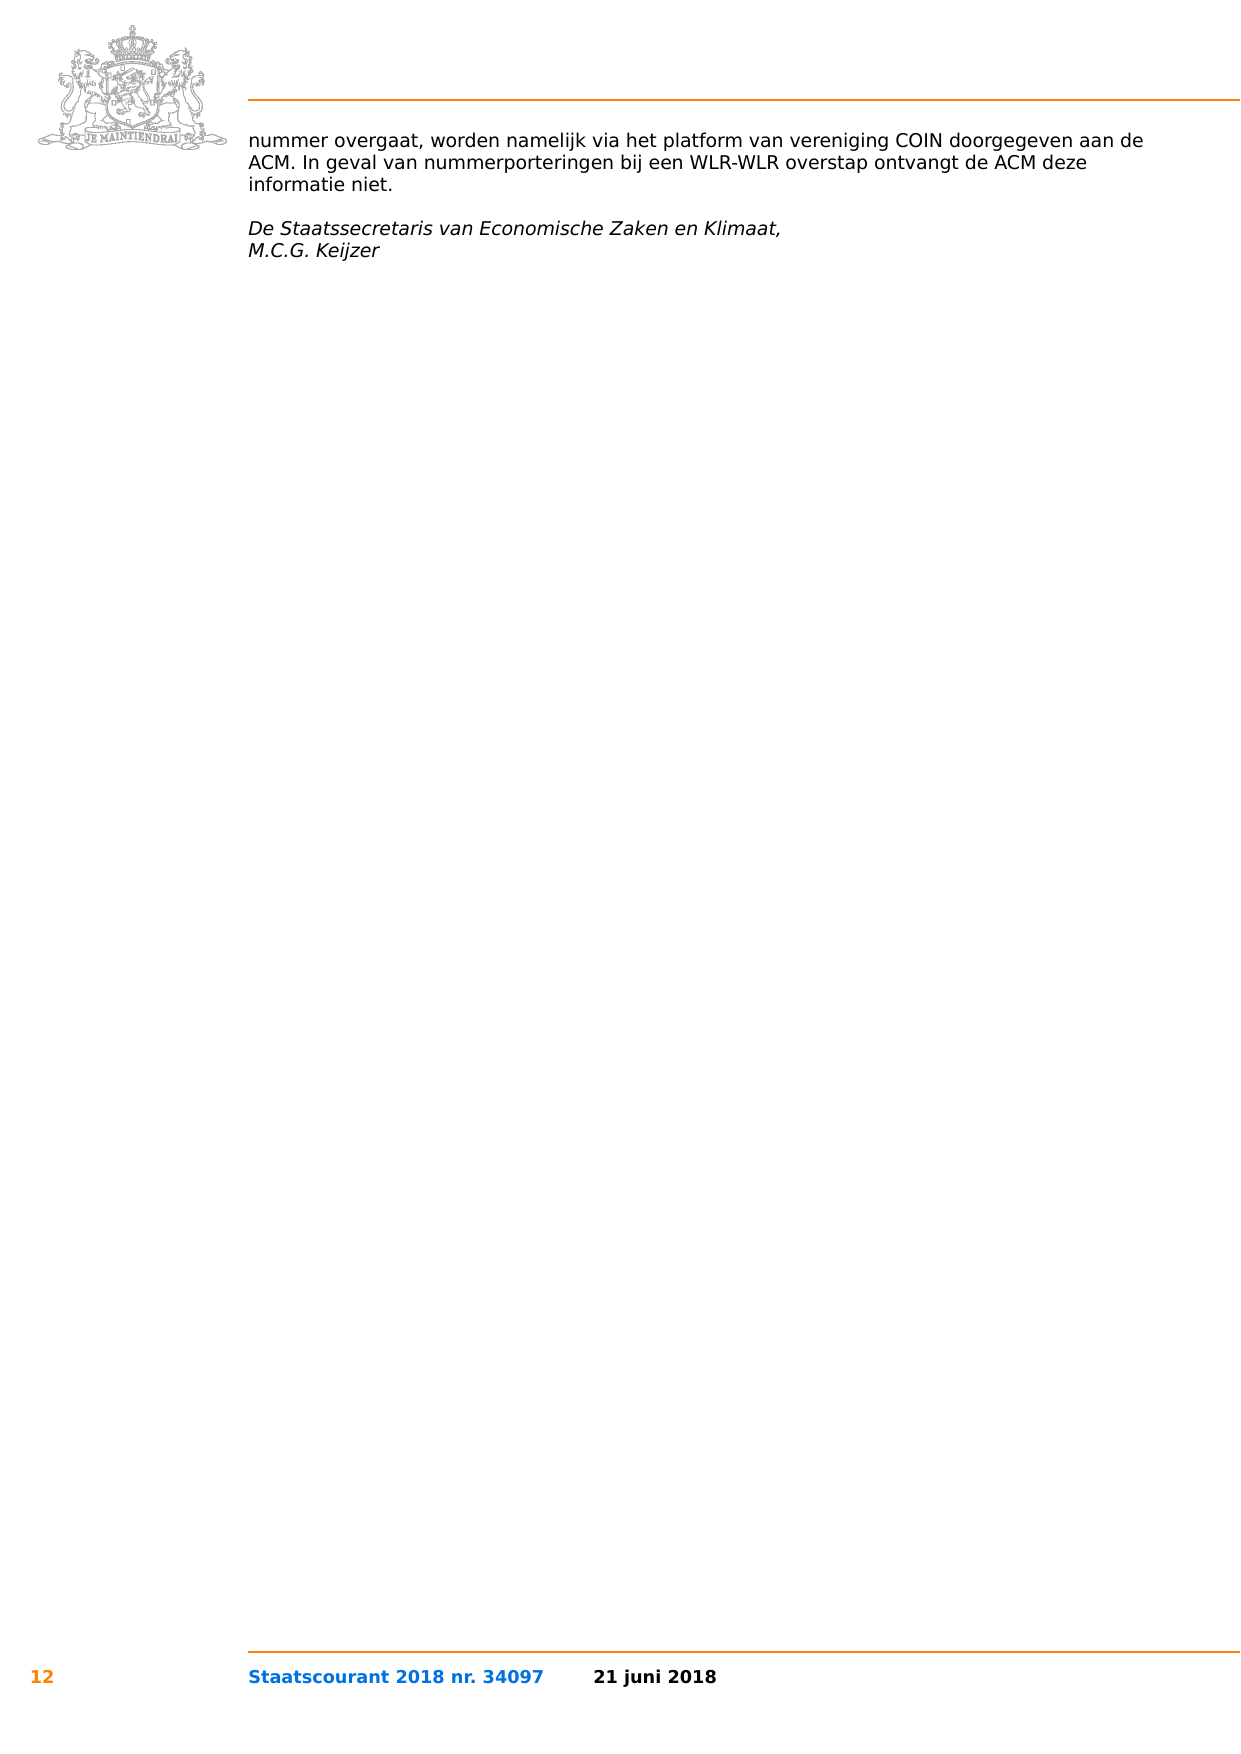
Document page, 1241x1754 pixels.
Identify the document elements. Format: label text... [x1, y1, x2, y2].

text nummer overgaat, worden namelijk via het platform van vereniging COIN doorgegeven aan de ACM. In geval van nummerporteringen bij een WLR-WLR overstap ontvangt de ACM deze informatie niet. [248, 130, 1163, 196]
picture [38, 25, 227, 150]
text De Staatssecretaris van Economische Zaken en Klimaat, M.C.G. Keijzer [248, 218, 1163, 262]
